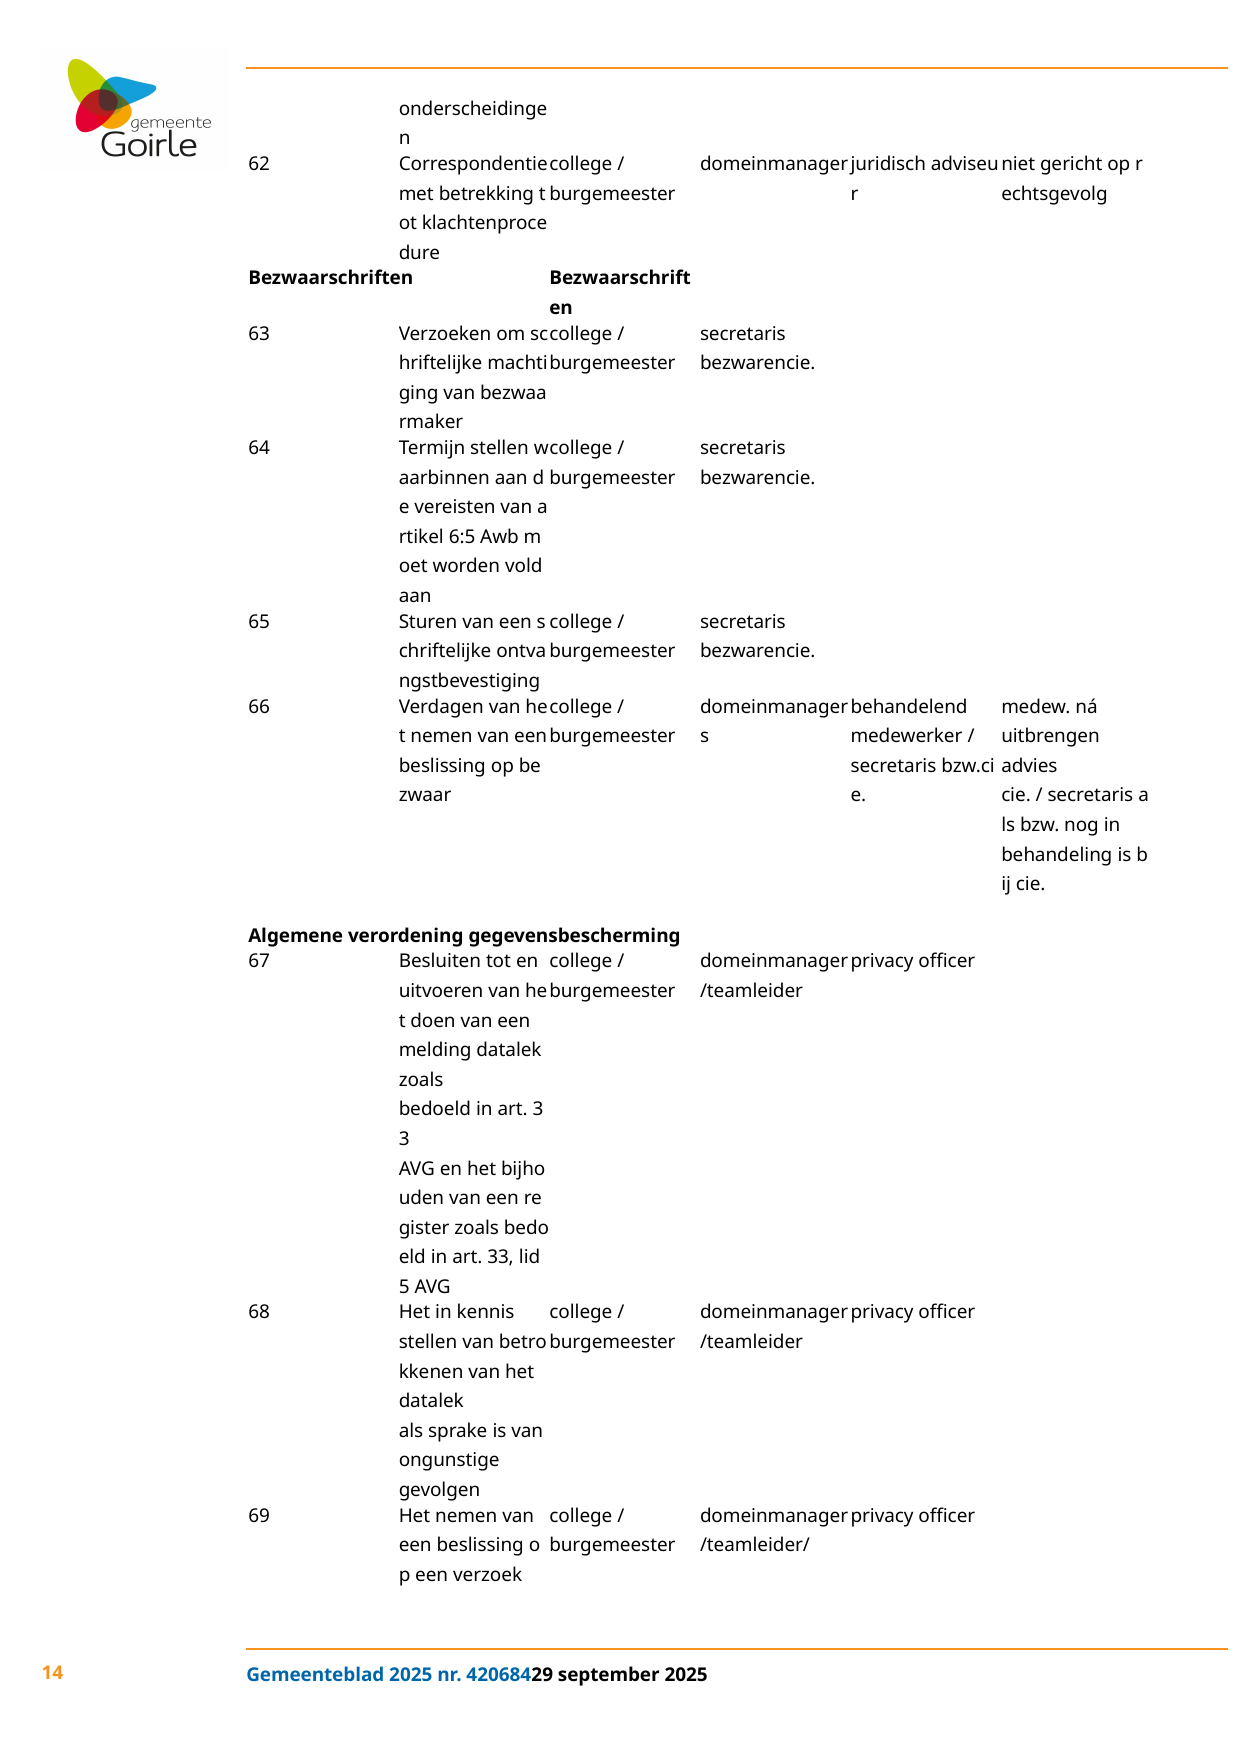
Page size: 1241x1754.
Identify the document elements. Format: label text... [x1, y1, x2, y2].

table_cell [700, 95, 850, 150]
table_cell [248, 95, 398, 150]
table_cell [248, 896, 398, 922]
table_cell Het nemen van een beslissing op een verzoek [399, 1502, 549, 1587]
table_cell Termijn stellen waarbinnen aan de vereisten van artikel 6:5 Awb moet worden voldaan [399, 434, 549, 608]
table_cell [700, 896, 850, 922]
table_cell domeinmanager/teamleider [700, 1299, 850, 1502]
table_cell privacy officer [850, 948, 1001, 1299]
table_cell Algemene verordening gegevensbescherming [248, 922, 1152, 948]
table_cell Verdagen van het nemen van een beslissing op bezwaar [399, 693, 549, 896]
table_cell [1001, 896, 1152, 922]
table_cell juridisch adviseur [850, 150, 1001, 264]
table_cell [1001, 948, 1152, 1299]
table_cell Bezwaarschriften [549, 265, 700, 320]
picture [41, 47, 231, 172]
table_cell [549, 95, 700, 150]
table_cell [850, 434, 1001, 608]
table_cell college / burgemeester [549, 693, 700, 896]
table_cell 67 [248, 948, 398, 1299]
table_cell [850, 95, 1001, 150]
table_cell 68 [248, 1299, 398, 1502]
table_cell medew. ná uitbrengen advies cie. / secretaris als bzw. nog in behandeling is bij cie. [1001, 693, 1152, 896]
table_cell Verzoeken om schriftelijke machtiging van bezwaarmaker [399, 320, 549, 434]
table_cell domeinmanagers [700, 693, 850, 896]
table_cell secretaris bezwarencie. [700, 320, 850, 434]
table_cell secretaris bezwarencie. [700, 434, 850, 608]
table_cell college / burgemeester [549, 320, 700, 434]
table_cell [399, 896, 549, 922]
table_cell 69 [248, 1502, 398, 1587]
table_cell Het in kennis stellen van betrokkenen van het datalek als sprake is van ongunstige gevolgen [399, 1299, 549, 1502]
table_cell [850, 896, 1001, 922]
table_cell behandelend medewerker / secretaris bzw.cie. [850, 693, 1001, 896]
table_cell college / burgemeester [549, 608, 700, 693]
table_cell [850, 265, 1001, 320]
table_cell domeinmanager/teamleider [700, 948, 850, 1299]
table_cell college / burgemeester [549, 1502, 700, 1587]
table_cell 63 [248, 320, 398, 434]
table_cell college / burgemeester [549, 434, 700, 608]
table_cell [1001, 320, 1152, 434]
table_cell niet gericht op rechtsgevolg [1001, 150, 1152, 264]
table_cell secretaris bezwarencie. [700, 608, 850, 693]
table_cell Correspondentie met betrekking tot klachtenprocedure [399, 150, 549, 264]
table_cell Sturen van een schriftelijke ontvangstbevestiging [399, 608, 549, 693]
table_cell 64 [248, 434, 398, 608]
table_cell onderscheidingen [399, 95, 549, 150]
table_cell domeinmanager/teamleider/ [700, 1502, 850, 1587]
table_cell 65 [248, 608, 398, 693]
table_cell [700, 265, 850, 320]
table_cell college / burgemeester [549, 948, 700, 1299]
table_cell college / burgemeester [549, 150, 700, 264]
table_cell 66 [248, 693, 398, 896]
table_cell college / burgemeester [549, 1299, 700, 1502]
table_cell [850, 608, 1001, 693]
table_cell [1001, 1299, 1152, 1502]
table_cell privacy officer [850, 1299, 1001, 1502]
table_cell [1001, 95, 1152, 150]
table_cell [850, 320, 1001, 434]
table_cell [549, 896, 700, 922]
table_cell Besluiten tot en uitvoeren van het doen van een melding datalek zoals bedoeld in art. 33 AVG en het bijhouden van een register zoals bedoeld in art. 33, lid 5 AVG [399, 948, 549, 1299]
table_cell [1001, 265, 1152, 320]
table_cell privacy officer [850, 1502, 1001, 1587]
table_cell domeinmanager [700, 150, 850, 264]
table_cell Bezwaarschriften [248, 265, 549, 320]
table_cell [1001, 608, 1152, 693]
table_cell [1001, 434, 1152, 608]
table_cell [1001, 1502, 1152, 1587]
table_cell 62 [248, 150, 398, 264]
